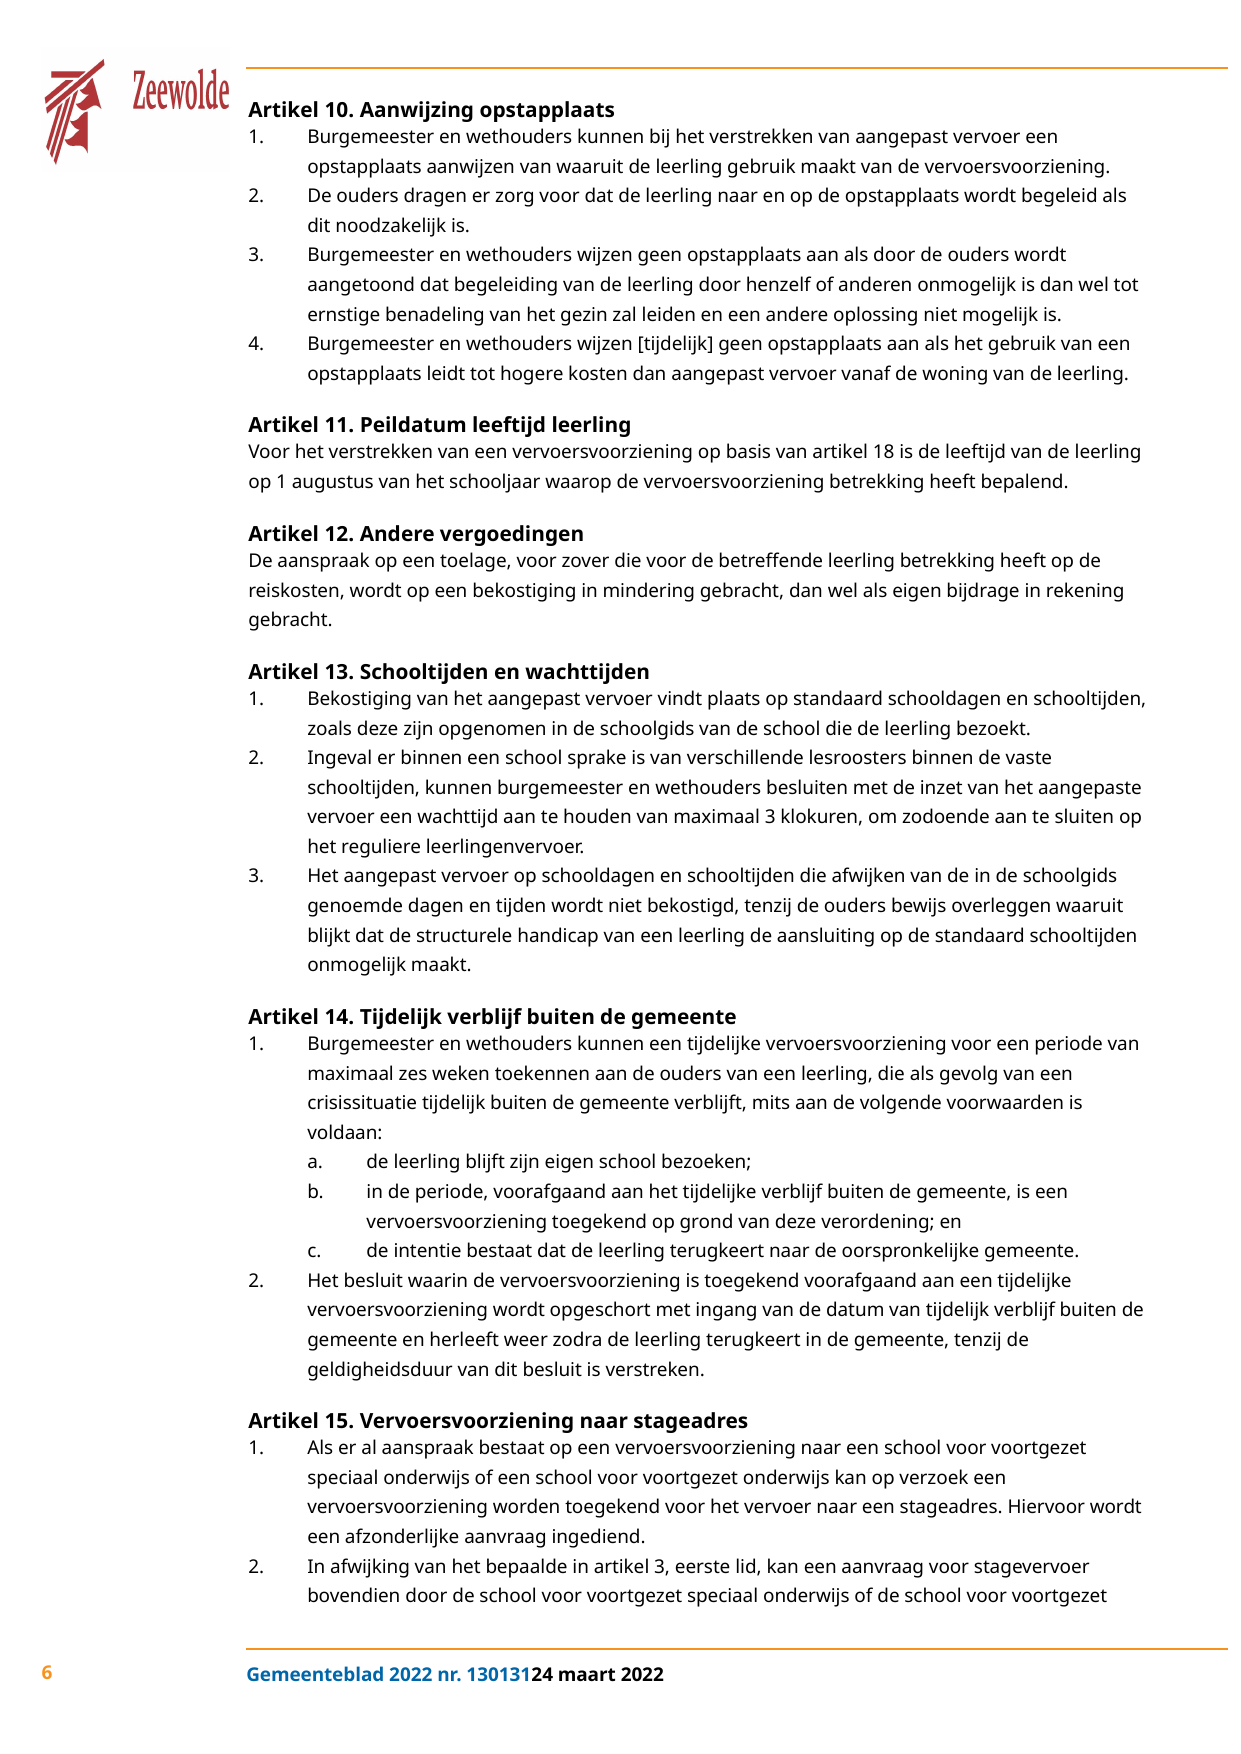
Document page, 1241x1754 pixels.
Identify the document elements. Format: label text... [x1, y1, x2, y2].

text Artikel 10. Aanwijzing opstapplaats [248, 95, 1152, 123]
text Artikel 15. Vervoersvoorziening naar stageadres [248, 1406, 1152, 1434]
list in de periode, voorafgaand aan het tijdelijke verblijf buiten de gemeente, is een vervoersvoorziening toegekend op grond van deze verordening; en [307, 1178, 1152, 1233]
list Burgemeester en wethouders kunnen een tijdelijke vervoersvoorziening voor een periode van maximaal zes weken toekennen aan de ouders van een leerling, die als gevolg van een crisissituatie tijdelijk buiten de gemeente verblijft, mits aan de volgende voorwaarden is voldaan: [248, 1030, 1152, 1145]
list Burgemeester en wethouders wijzen [tijdelijk] geen opstapplaats aan als het gebruik van een opstapplaats leidt tot hogere kosten dan aangepast vervoer vanaf de woning van de leerling. [248, 330, 1152, 386]
text Artikel 13. Schooltijden en wachttijden [248, 657, 1152, 685]
list Burgemeester en wethouders wijzen geen opstapplaats aan als door de ouders wordt aangetoond dat begeleiding van de leerling door henzelf of anderen onmogelijk is dan wel tot ernstige benadeling van het gezin zal leiden en een andere oplossing niet mogelijk is. [248, 242, 1152, 326]
picture [41, 47, 231, 172]
text Artikel 12. Andere vergoedingen [248, 519, 1152, 547]
list Bekostiging van het aangepast vervoer vindt plaats op standaard schooldagen en schooltijden, zoals deze zijn opgenomen in de schoolgids van de school die de leerling bezoekt. [248, 685, 1152, 741]
list De ouders dragen er zorg voor dat de leerling naar en op de opstapplaats wordt begeleid als dit noodzakelijk is. [248, 182, 1152, 238]
list de leerling blijft zijn eigen school bezoeken; [307, 1149, 1152, 1174]
list de intentie bestaat dat de leerling terugkeert naar de oorspronkelijke gemeente. [307, 1237, 1152, 1263]
list Als er al aanspraak bestaat op een vervoersvoorziening naar een school voor voortgezet speciaal onderwijs of een school voor voortgezet onderwijs kan op verzoek een vervoersvoorziening worden toegekend voor het vervoer naar een stageadres. Hiervoor wordt een afzonderlijke aanvraag ingediend. [248, 1434, 1152, 1549]
list Burgemeester en wethouders kunnen bij het verstrekken van aangepast vervoer een opstapplaats aanwijzen van waaruit de leerling gebruik maakt van de vervoersvoorziening. [248, 123, 1152, 178]
text Artikel 14. Tijdelijk verblijf buiten de gemeente [248, 1002, 1152, 1030]
text De aanspraak op een toelage, voor zover die voor de betreffende leerling betrekking heeft op de reiskosten, wordt op een bekostiging in mindering gebracht, dan wel als eigen bijdrage in rekening gebracht. [248, 547, 1152, 632]
list In afwijking van het bepaalde in artikel 3, eerste lid, kan een aanvraag voor stagevervoer bovendien door de school voor voortgezet speciaal onderwijs of de school voor voortgezet [248, 1553, 1152, 1608]
list Het besluit waarin de vervoersvoorziening is toegekend voorafgaand aan een tijdelijke vervoersvoorziening wordt opgeschort met ingang van de datum van tijdelijk verblijf buiten de gemeente en herleeft weer zodra de leerling terugkeert in de gemeente, tenzij de geldigheidsduur van dit besluit is verstreken. [248, 1267, 1152, 1381]
text Voor het verstrekken van een vervoersvoorziening op basis van artikel 18 is de leeftijd van de leerling op 1 augustus van het schooljaar waarop de vervoersvoorziening betrekking heeft bepalend. [248, 439, 1152, 494]
text Artikel 11. Peildatum leeftijd leerling [248, 410, 1152, 439]
list Ingeval er binnen een school sprake is van verschillende lesroosters binnen de vaste schooltijden, kunnen burgemeester en wethouders besluiten met de inzet van het aangepaste vervoer een wachttijd aan te houden van maximaal 3 klokuren, om zodoende aan te sluiten op het reguliere leerlingenvervoer. [248, 744, 1152, 859]
list Het aangepast vervoer op schooldagen en schooltijden die afwijken van de in de schoolgids genoemde dagen en tijden wordt niet bekostigd, tenzij de ouders bewijs overleggen waaruit blijkt dat de structurele handicap van een leerling de aansluiting op de standaard schooltijden onmogelijk maakt. [248, 863, 1152, 977]
